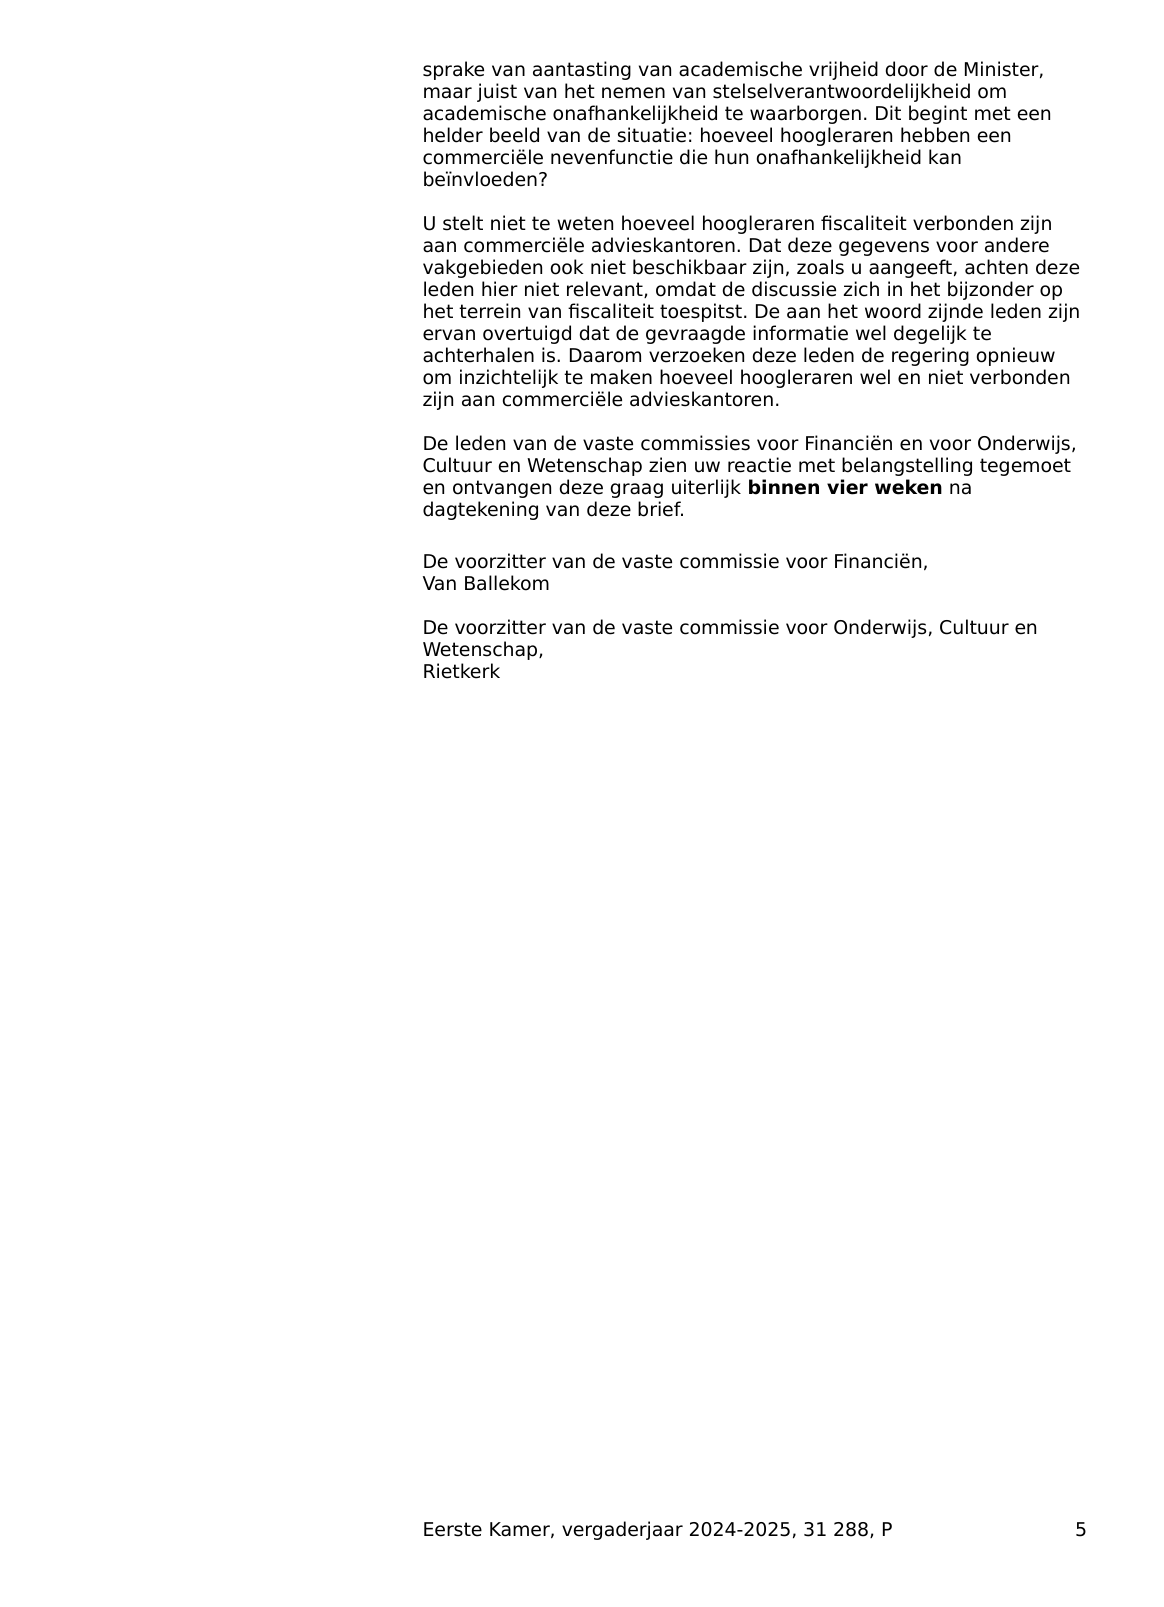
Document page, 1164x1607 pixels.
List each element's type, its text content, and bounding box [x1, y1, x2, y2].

text De leden van de vaste commissies voor Financiën en voor Onderwijs, Cultuur en Wetenschap zien uw reactie met belangstelling tegemoet en ontvangen deze graag uiterlijk binnen vier weken na dagtekening van deze brief. [422, 433, 1087, 521]
text De voorzitter van de vaste commissie voor Onderwijs, Cultuur en Wetenschap, Rietkerk [422, 617, 1087, 683]
text U stelt niet te weten hoeveel hoogleraren fiscaliteit verbonden zijn aan commerciële advieskantoren. Dat deze gegevens voor andere vakgebieden ook niet beschikbaar zijn, zoals u aangeeft, achten deze leden hier niet relevant, omdat de discussie zich in het bijzonder op het terrein van fiscaliteit toespitst. De aan het woord zijnde leden zijn ervan overtuigd dat de gevraagde informatie wel degelijk te achterhalen is. Daarom verzoeken deze leden de regering opnieuw om inzichtelijk te maken hoeveel hoogleraren wel en niet verbonden zijn aan commerciële advieskantoren. [422, 213, 1087, 411]
text sprake van aantasting van academische vrijheid door de Minister, maar juist van het nemen van stelselverantwoordelijkheid om academische onafhankelijkheid te waarborgen. Dit begint met een helder beeld van de situatie: hoeveel hoogleraren hebben een commerciële nevenfunctie die hun onafhankelijkheid kan beïnvloeden? [422, 59, 1087, 191]
text De voorzitter van de vaste commissie voor Financiën, Van Ballekom [422, 551, 1087, 595]
